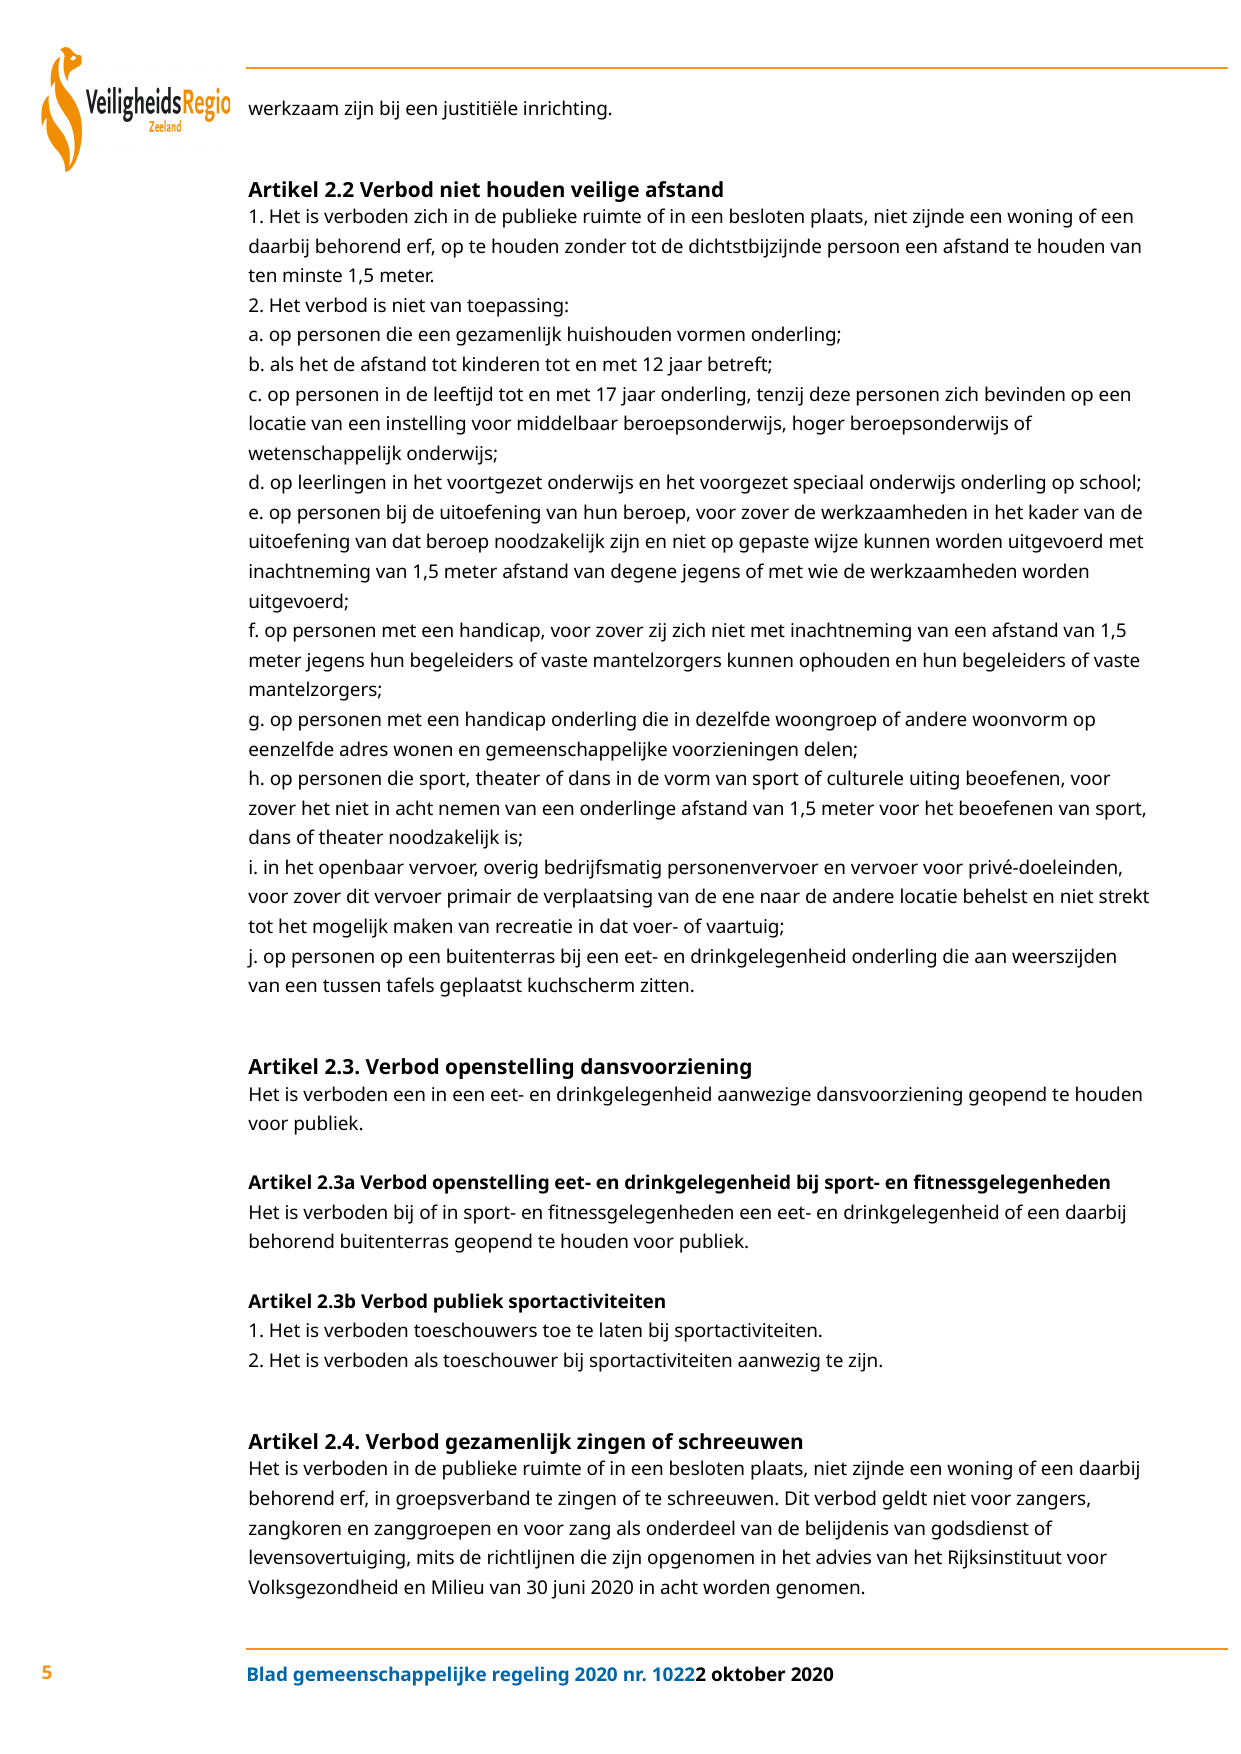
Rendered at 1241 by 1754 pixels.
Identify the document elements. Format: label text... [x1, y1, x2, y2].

text Artikel 2.3. Verbod openstelling dansvoorziening [248, 1052, 1152, 1081]
text h. op personen die sport, theater of dans in de vorm van sport of culturele uiting beoefenen, voor zover het niet in acht nemen van een onderlinge afstand van 1,5 meter voor het beoefenen van sport, dans of theater noodzakelijk is; [248, 765, 1152, 850]
text 1. Het is verboden zich in de publieke ruimte of in een besloten plaats, niet zijnde een woning of een daarbij behorend erf, op te houden zonder tot de dichtstbijzijnde persoon een afstand te houden van ten minste 1,5 meter. [248, 203, 1152, 288]
text b. als het de afstand tot kinderen tot en met 12 jaar betreft; [248, 351, 1152, 377]
text d. op leerlingen in het voortgezet onderwijs en het voorgezet speciaal onderwijs onderling op school; [248, 469, 1152, 495]
text werkzaam zijn bij een justitiële inrichting. [248, 95, 1152, 121]
picture [41, 47, 231, 172]
text 2. Het verbod is niet van toepassing: [248, 292, 1152, 318]
text i. in het openbaar vervoer, overig bedrijfsmatig personenvervoer en vervoer voor privé-doeleinden, voor zover dit vervoer primair de verplaatsing van de ene naar de andere locatie behelst en niet strekt tot het mogelijk maken van recreatie in dat voer- of vaartuig; [248, 854, 1152, 939]
text g. op personen met een handicap onderling die in dezelfde woongroep of andere woonvorm op eenzelfde adres wonen en gemeenschappelijke voorzieningen delen; [248, 706, 1152, 761]
text f. op personen met een handicap, voor zover zij zich niet met inachtneming van een afstand van 1,5 meter jegens hun begeleiders of vaste mantelzorgers kunnen ophouden en hun begeleiders of vaste mantelzorgers; [248, 617, 1152, 702]
text Artikel 2.2 Verbod niet houden veilige afstand [248, 175, 1152, 203]
text c. op personen in de leeftijd tot en met 17 jaar onderling, tenzij deze personen zich bevinden op een locatie van een instelling voor middelbaar beroepsonderwijs, hoger beroepsonderwijs of wetenschappelijk onderwijs; [248, 381, 1152, 466]
text Het is verboden bij of in sport- en fitnessgelegenheden een eet- en drinkgelegenheid of een daarbij behorend buitenterras geopend te houden voor publiek. [248, 1199, 1152, 1254]
text Artikel 2.3a Verbod openstelling eet- en drinkgelegenheid bij sport- en fitnessgelegenheden [248, 1169, 1152, 1195]
text 1. Het is verboden toeschouwers toe te laten bij sportactiviteiten. [248, 1317, 1152, 1343]
text 2. Het is verboden als toeschouwer bij sportactiviteiten aanwezig te zijn. [248, 1347, 1152, 1373]
text a. op personen die een gezamenlijk huishouden vormen onderling; [248, 322, 1152, 347]
text Artikel 2.4. Verbod gezamenlijk zingen of schreeuwen [248, 1427, 1152, 1456]
text Het is verboden een in een eet- en drinkgelegenheid aanwezige dansvoorziening geopend te houden voor publiek. [248, 1081, 1152, 1136]
text Artikel 2.3b Verbod publiek sportactiviteiten [248, 1288, 1152, 1314]
text Het is verboden in de publieke ruimte of in een besloten plaats, niet zijnde een woning of een daarbij behorend erf, in groepsverband te zingen of te schreeuwen. Dit verbod geldt niet voor zangers, zangkoren en zanggroepen en voor zang als onderdeel van de belijdenis van godsdienst of levensovertuiging, mits de richtlijnen die zijn opgenomen in het advies van het Rijksinstituut voor Volksgezondheid en Milieu van 30 juni 2020 in acht worden genomen. [248, 1456, 1152, 1599]
text j. op personen op een buitenterras bij een eet- en drinkgelegenheid onderling die aan weerszijden van een tussen tafels geplaatst kuchscherm zitten. [248, 943, 1152, 998]
text e. op personen bij de uitoefening van hun beroep, voor zover de werkzaamheden in het kader van de uitoefening van dat beroep noodzakelijk zijn en niet op gepaste wijze kunnen worden uitgevoerd met inachtneming van 1,5 meter afstand van degene jegens of met wie de werkzaamheden worden uitgevoerd; [248, 499, 1152, 613]
